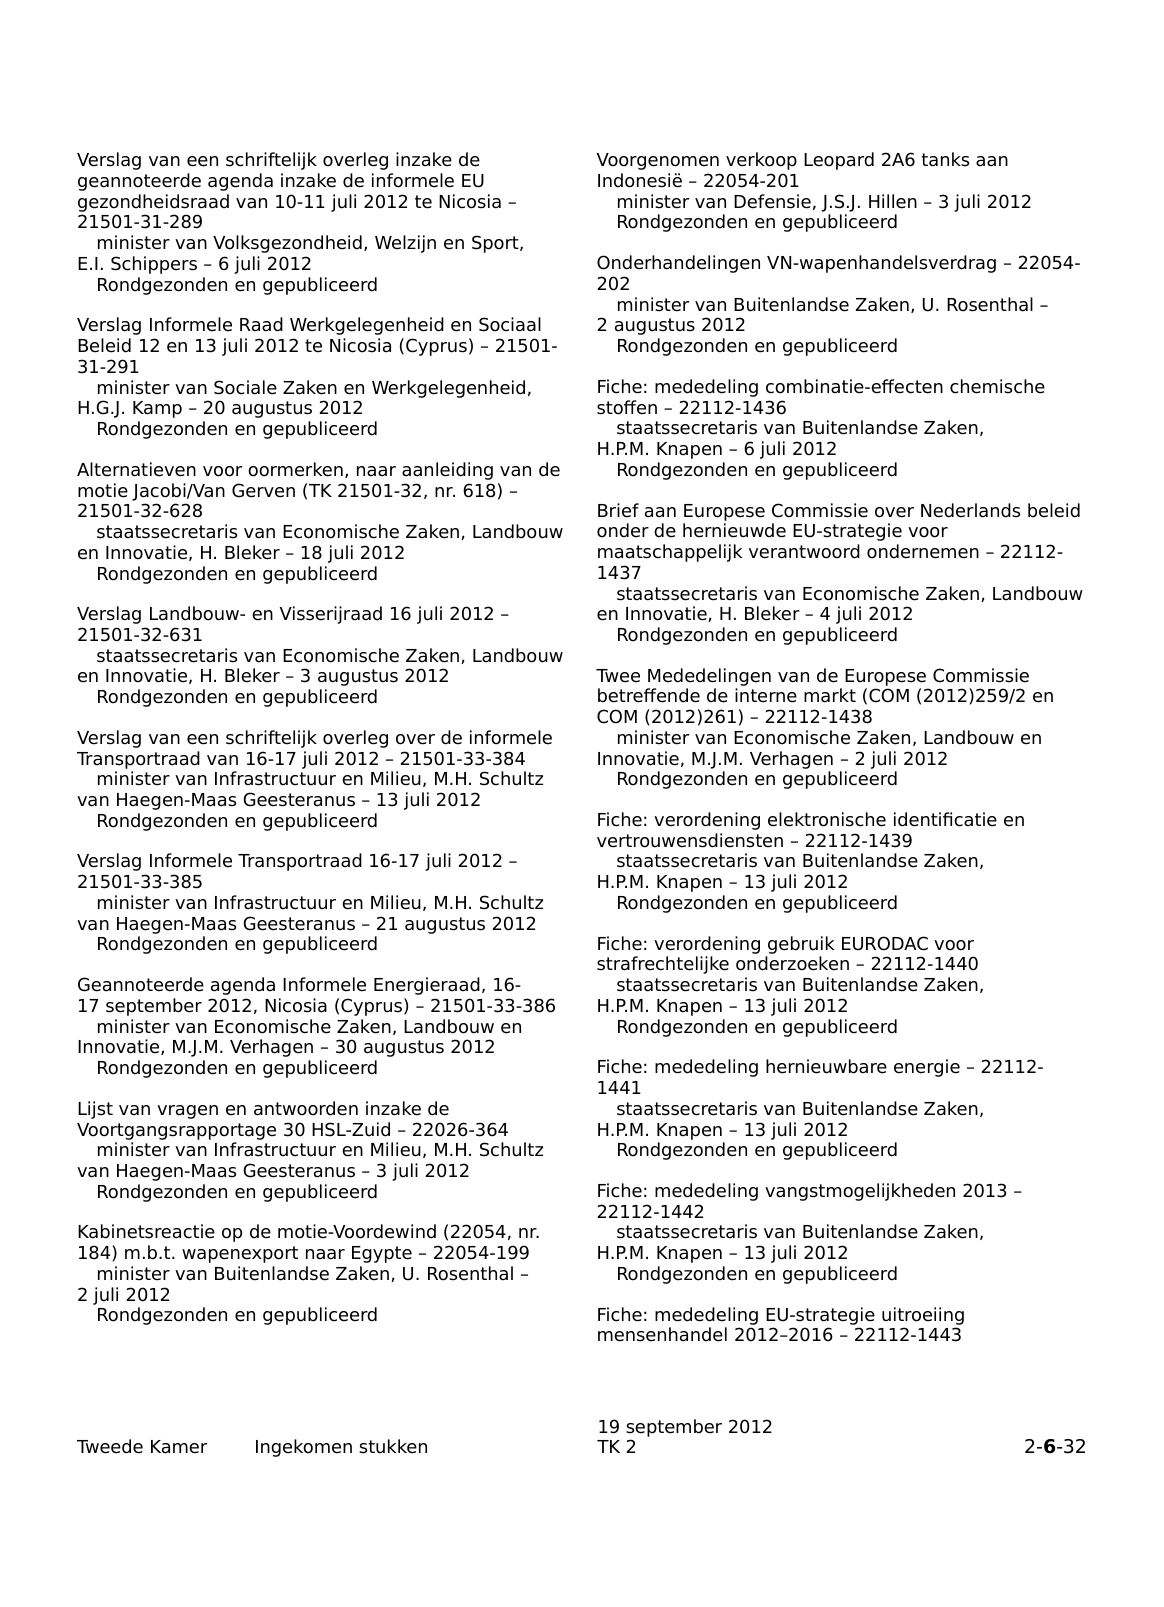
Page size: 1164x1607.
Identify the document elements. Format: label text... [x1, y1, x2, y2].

text Kabinetsreactie op de motie-Voordewind (22054, nr. 184) m.b.t. wapenexport naar Egypte – 22054-199 [77, 1222, 567, 1264]
text Verslag van een schriftelijk overleg over de informele Transportraad van 16-17 juli 2012 – 21501-33-384 [77, 728, 567, 769]
text minister van Volksgezondheid, Welzijn en Sport, E.I. Schippers – 6 juli 2012 [77, 233, 567, 274]
text Fiche: mededeling combinatie-effecten chemische stoffen – 22112-1436 [596, 377, 1087, 418]
text Rondgezonden en gepubliceerd [77, 934, 567, 955]
text Fiche: mededeling vangstmogelijkheden 2013 – 22112-1442 [596, 1181, 1087, 1222]
text staatssecretaris van Buitenlandse Zaken, H.P.M. Knapen – 13 juli 2012 [596, 851, 1087, 893]
text staatssecretaris van Economische Zaken, Landbouw en Innovatie, H. Bleker – 18 juli 2012 [77, 522, 567, 563]
text Rondgezonden en gepubliceerd [77, 811, 567, 831]
text Rondgezonden en gepubliceerd [596, 893, 1087, 913]
text Fiche: mededeling EU-strategie uitroeiing mensenhandel 2012–2016 – 22112-1443 [596, 1304, 1087, 1346]
text minister van Buitenlandse Zaken, U. Rosenthal – 2 juli 2012 [77, 1264, 567, 1305]
text Rondgezonden en gepubliceerd [77, 563, 567, 584]
text Fiche: mededeling hernieuwbare energie – 22112-1441 [596, 1057, 1087, 1099]
text staatssecretaris van Buitenlandse Zaken, H.P.M. Knapen – 13 juli 2012 [596, 1222, 1087, 1264]
text staatssecretaris van Buitenlandse Zaken, H.P.M. Knapen – 13 juli 2012 [596, 1099, 1087, 1140]
text minister van Buitenlandse Zaken, U. Rosenthal – 2 augustus 2012 [596, 294, 1087, 336]
text Rondgezonden en gepubliceerd [596, 769, 1087, 790]
text Onderhandelingen VN-wapenhandelsverdrag – 22054-202 [596, 253, 1087, 294]
text Twee Mededelingen van de Europese Commissie betreffende de interne markt (COM (2012)259/2 en COM (2012)261) – 22112-1438 [596, 666, 1087, 728]
text Verslag Informele Raad Werkgelegenheid en Sociaal Beleid 12 en 13 juli 2012 te Nicosia (Cyprus) – 21501-31-291 [77, 315, 567, 377]
text minister van Infrastructuur en Milieu, M.H. Schultz van Haegen-Maas Geesteranus – 13 juli 2012 [77, 769, 567, 811]
text Rondgezonden en gepubliceerd [596, 1264, 1087, 1284]
text Verslag van een schriftelijk overleg inzake de geannoteerde agenda inzake de informele EU gezondheidsraad van 10-11 juli 2012 te Nicosia – 21501-31-289 [77, 150, 567, 233]
text Rondgezonden en gepubliceerd [596, 1140, 1087, 1161]
text Verslag Landbouw- en Visserijraad 16 juli 2012 – 21501-32-631 [77, 604, 567, 646]
text minister van Infrastructuur en Milieu, M.H. Schultz van Haegen-Maas Geesteranus – 3 juli 2012 [77, 1140, 567, 1182]
text minister van Sociale Zaken en Werkgelegenheid, H.G.J. Kamp – 20 augustus 2012 [77, 377, 567, 419]
text Rondgezonden en gepubliceerd [77, 1305, 567, 1326]
text Rondgezonden en gepubliceerd [596, 336, 1087, 357]
text Rondgezonden en gepubliceerd [596, 1016, 1087, 1037]
text staatssecretaris van Buitenlandse Zaken, H.P.M. Knapen – 13 juli 2012 [596, 975, 1087, 1016]
text Brief aan Europese Commissie over Nederlands beleid onder de hernieuwde EU-strategie voor maatschappelijk verantwoord ondernemen – 22112-1437 [596, 500, 1087, 583]
text Rondgezonden en gepubliceerd [596, 212, 1087, 233]
text Rondgezonden en gepubliceerd [596, 460, 1087, 480]
text minister van Defensie, J.S.J. Hillen – 3 juli 2012 [596, 192, 1087, 212]
text Rondgezonden en gepubliceerd [77, 419, 567, 440]
text Fiche: verordening gebruik EURODAC voor strafrechtelijke onderzoeken – 22112-1440 [596, 933, 1087, 975]
text Alternatieven voor oormerken, naar aanleiding van de motie Jacobi/Van Gerven (TK 21501-32, nr. 618) – 21501-32-628 [77, 460, 567, 522]
text Voorgenomen verkoop Leopard 2A6 tanks aan Indonesië – 22054-201 [596, 150, 1087, 192]
text Rondgezonden en gepubliceerd [77, 1182, 567, 1202]
text staatssecretaris van Economische Zaken, Landbouw en Innovatie, H. Bleker – 4 juli 2012 [596, 583, 1087, 625]
text Fiche: verordening elektronische identificatie en vertrouwensdiensten – 22112-1439 [596, 810, 1087, 851]
text Rondgezonden en gepubliceerd [77, 274, 567, 295]
text staatssecretaris van Economische Zaken, Landbouw en Innovatie, H. Bleker – 3 augustus 2012 [77, 646, 567, 687]
text Verslag Informele Transportraad 16-17 juli 2012 – 21501-33-385 [77, 851, 567, 893]
text Rondgezonden en gepubliceerd [596, 625, 1087, 646]
text Lijst van vragen en antwoorden inzake de Voortgangsrapportage 30 HSL-Zuid – 22026-364 [77, 1099, 567, 1140]
text Rondgezonden en gepubliceerd [77, 1058, 567, 1079]
text minister van Economische Zaken, Landbouw en Innovatie, M.J.M. Verhagen – 2 juli 2012 [596, 728, 1087, 769]
text staatssecretaris van Buitenlandse Zaken, H.P.M. Knapen – 6 juli 2012 [596, 418, 1087, 460]
text Geannoteerde agenda Informele Energieraad, 16-17 september 2012, Nicosia (Cyprus) – 21501-33-386 [77, 975, 567, 1016]
text minister van Infrastructuur en Milieu, M.H. Schultz van Haegen-Maas Geesteranus – 21 augustus 2012 [77, 893, 567, 934]
text minister van Economische Zaken, Landbouw en Innovatie, M.J.M. Verhagen – 30 augustus 2012 [77, 1016, 567, 1058]
text Rondgezonden en gepubliceerd [77, 687, 567, 708]
